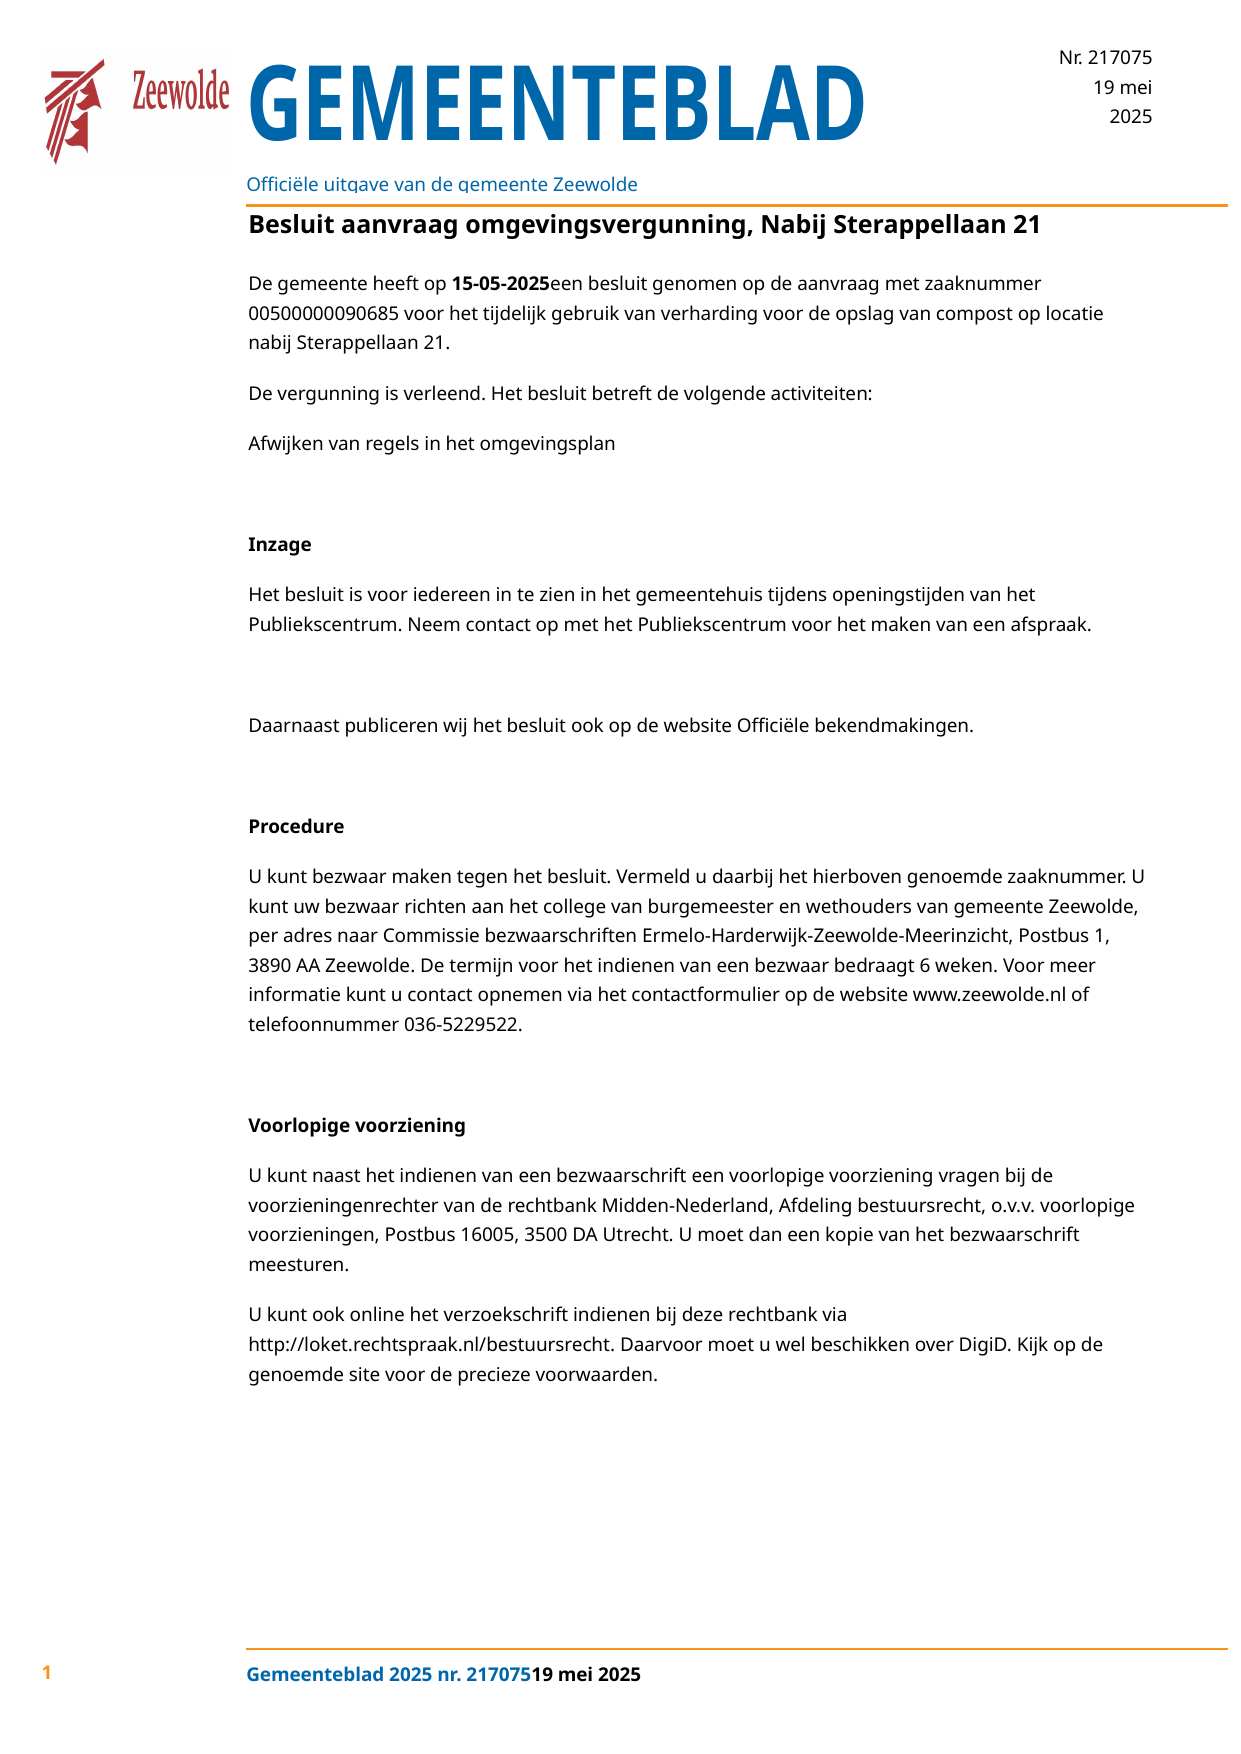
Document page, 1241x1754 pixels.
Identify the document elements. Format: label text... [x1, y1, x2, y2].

text De gemeente heeft op 15-05-2025een besluit genomen op de aanvraag met zaaknummer 00500000090685 voor het tijdelijk gebruik van verharding voor de opslag van compost op locatie nabij Sterappellaan 21. [248, 270, 1152, 355]
text U kunt ook online het verzoekschrift indienen bij deze rechtbank via http://loket.rechtspraak.nl/bestuursrecht. Daarvoor moet u wel beschikken over DigiD. Kijk op de genoemde site voor de precieze voorwaarden. [248, 1302, 1152, 1386]
text De vergunning is verleend. Het besluit betreft de volgende activiteiten: [248, 380, 1152, 406]
text Het besluit is voor iedereen in te zien in het gemeentehuis tijdens openingstijden van het Publiekscentrum. Neem contact op met het Publiekscentrum voor het maken van een afspraak. [248, 582, 1152, 637]
text Voorlopige voorziening [248, 1112, 1152, 1138]
text Inzage [248, 531, 1152, 557]
text U kunt bezwaar maken tegen het besluit. Vermeld u daarbij het hierboven genoemde zaaknummer. U kunt uw bezwaar richten aan het college van burgemeester en wethouders van gemeente Zeewolde, per adres naar Commissie bezwaarschriften Ermelo-Harderwijk-Zeewolde-Meerinzicht, Postbus 1, 3890 AA Zeewolde. De termijn voor het indienen van een bezwaar bedraagt 6 weken. Voor meer informatie kunt u contact opnemen via het contactformulier op de website www.zeewolde.nl of telefoonnummer 036-5229522. [248, 863, 1152, 1037]
picture [41, 47, 231, 172]
text Afwijken van regels in het omgevingsplan [248, 430, 1152, 456]
text Besluit aanvraag omgevingsvergunning, Nabij Sterappellaan 21 [248, 207, 1152, 241]
text Procedure [248, 813, 1152, 838]
text U kunt naast het indienen van een bezwaarschrift een voorlopige voorziening vragen bij de voorzieningenrechter van de rechtbank Midden-Nederland, Afdeling bestuursrecht, o.v.v. voorlopige voorzieningen, Postbus 16005, 3500 DA Utrecht. U moet dan een kopie van het bezwaarschrift meesturen. [248, 1162, 1152, 1277]
text Daarnaast publiceren wij het besluit ook op de website Officiële bekendmakingen. [248, 712, 1152, 738]
